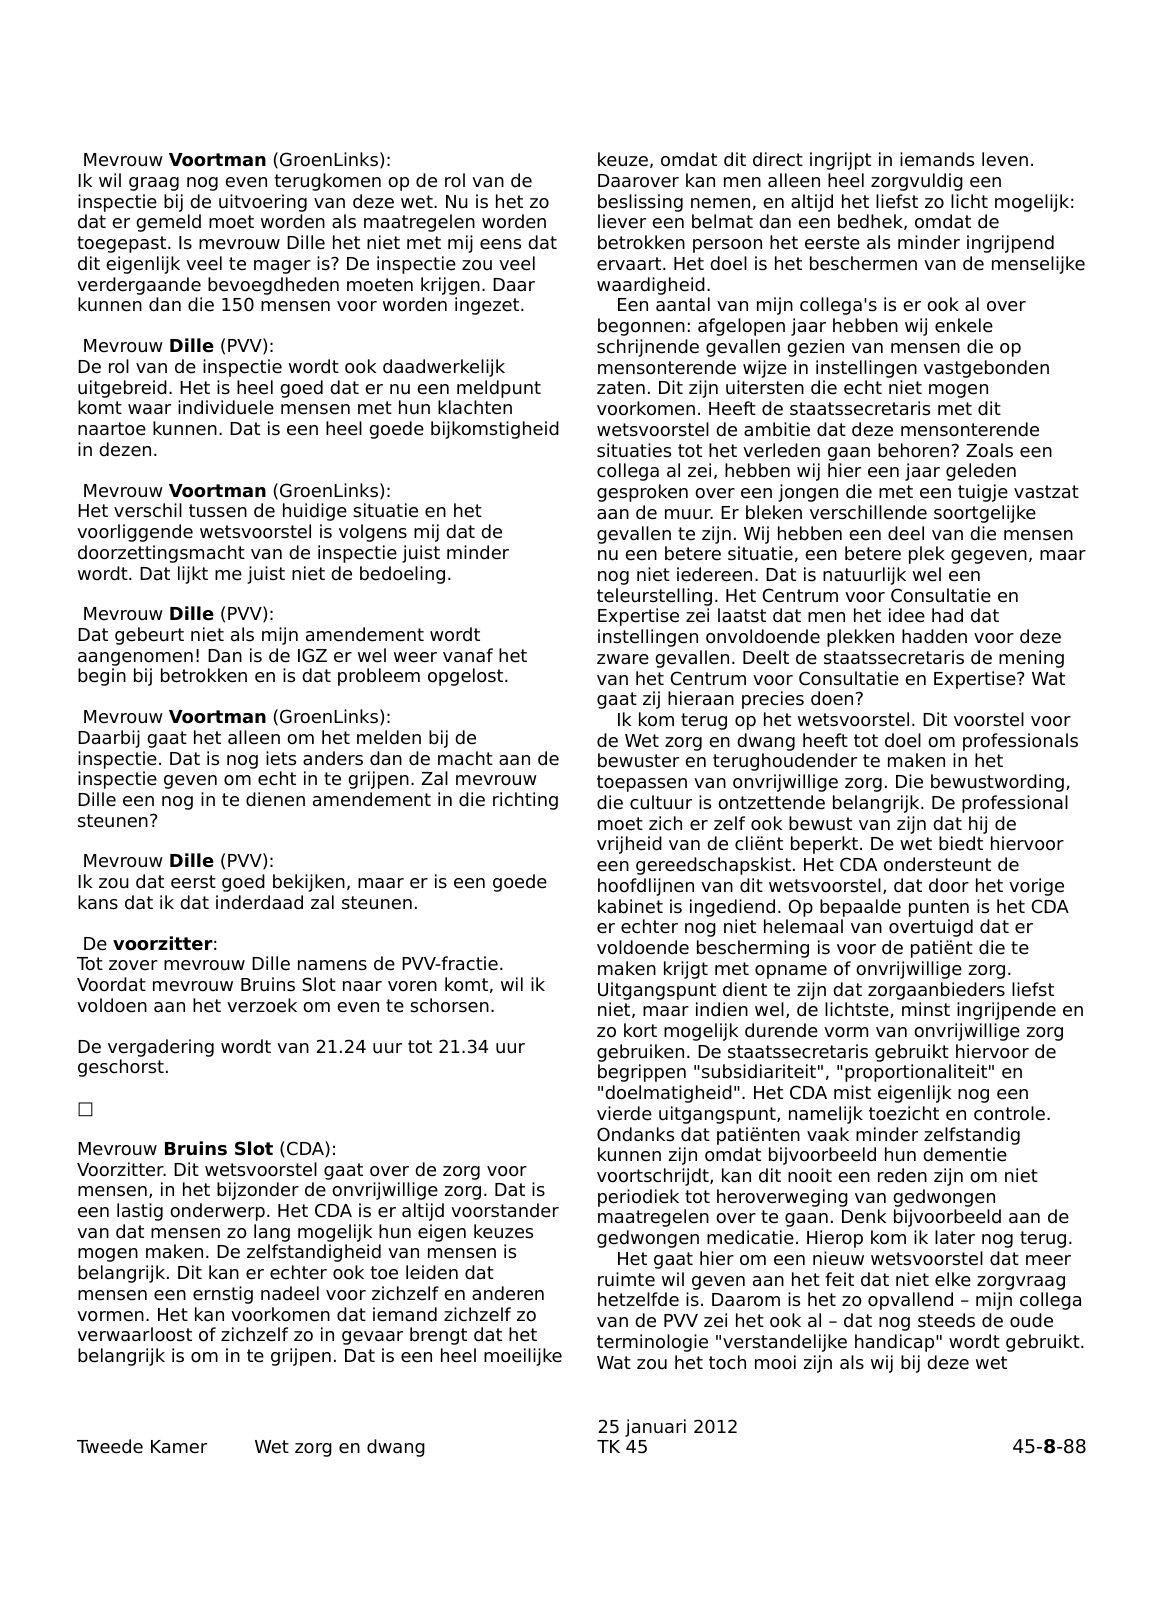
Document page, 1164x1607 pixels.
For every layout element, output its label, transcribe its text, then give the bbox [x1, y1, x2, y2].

text Ik wil graag nog even terugkomen op de rol van de inspectie bij de uitvoering van deze wet. Nu is het zo dat er gemeld moet worden als maatregelen worden toegepast. Is mevrouw Dille het niet met mij eens dat dit eigenlijk veel te mager is? De inspectie zou veel verdergaande bevoegdheden moeten krijgen. Daar kunnen dan die 150 mensen voor worden ingezet. [77, 171, 567, 316]
text Mevrouw Bruins Slot (CDA): [77, 1139, 567, 1159]
text Mevrouw Dille (PVV): [77, 851, 567, 872]
text Daarbij gaat het alleen om het melden bij de inspectie. Dat is nog iets anders dan de macht aan de inspectie geven om echt in te grijpen. Zal mevrouw Dille een nog in te dienen amendement in die richting steunen? [77, 728, 567, 831]
text Een aantal van mijn collega's is er ook al over begonnen: afgelopen jaar hebben wij enkele schrijnende gevallen gezien van mensen die op mensonterende wijze in instellingen vastgebonden zaten. Dit zijn uitersten die echt niet mogen voorkomen. Heeft de staatssecretaris met dit wetsvoorstel de ambitie dat deze mensonterende situaties tot het verleden gaan behoren? Zoals een collega al zei, hebben wij hier een jaar geleden gesproken over een jongen die met een tuigje vastzat aan de muur. Er bleken verschillende soortgelijke gevallen te zijn. Wij hebben een deel van die mensen nu een betere situatie, een betere plek gegeven, maar nog niet iedereen. Dat is natuurlijk wel een teleurstelling. Het Centrum voor Consultatie en Expertise zei laatst dat men het idee had dat instellingen onvoldoende plekken hadden voor deze zware gevallen. Deelt de staatssecretaris de mening van het Centrum voor Consultatie en Expertise? Wat gaat zij hieraan precies doen? [596, 295, 1087, 710]
text Mevrouw Dille (PVV): [77, 604, 567, 625]
text Ik kom terug op het wetsvoorstel. Dit voorstel voor de Wet zorg en dwang heeft tot doel om professionals bewuster en terughoudender te maken in het toepassen van onvrijwillige zorg. Die bewustwording, die cultuur is ontzettende belangrijk. De professional moet zich er zelf ook bewust van zijn dat hij de vrijheid van de cliënt beperkt. De wet biedt hiervoor een gereedschapskist. Het CDA ondersteunt de hoofdlijnen van dit wetsvoorstel, dat door het vorige kabinet is ingediend. Op bepaalde punten is het CDA er echter nog niet helemaal van overtuigd dat er voldoende bescherming is voor de patiënt die te maken krijgt met opname of onvrijwillige zorg. Uitgangspunt dient te zijn dat zorgaanbieders liefst niet, maar indien wel, de lichtste, minst ingrijpende en zo kort mogelijk durende vorm van onvrijwillige zorg gebruiken. De staatssecretaris gebruikt hiervoor de begrippen "subsidiariteit", "proportionaliteit" en "doelmatigheid". Het CDA mist eigenlijk nog een vierde uitgangspunt, namelijk toezicht en controle. Ondanks dat patiënten vaak minder zelfstandig kunnen zijn omdat bijvoorbeeld hun dementie voortschrijdt, kan dit nooit een reden zijn om niet periodiek tot heroverweging van gedwongen maatregelen over te gaan. Denk bijvoorbeeld aan de gedwongen medicatie. Hierop kom ik later nog terug. [596, 710, 1087, 1249]
text De voorzitter: [77, 933, 567, 954]
text Mevrouw Dille (PVV): [77, 336, 567, 357]
text □ [77, 1098, 567, 1119]
text Het gaat hier om een nieuw wetsvoorstel dat meer ruimte wil geven aan het feit dat niet elke zorgvraag hetzelfde is. Daarom is het zo opvallend – mijn collega van de PVV zei het ook al – dat nog steeds de oude terminologie "verstandelijke handicap" wordt gebruikt. Wat zou het toch mooi zijn als wij bij deze wet [596, 1249, 1087, 1373]
text Het verschil tussen de huidige situatie en het voorliggende wetsvoorstel is volgens mij dat de doorzettingsmacht van de inspectie juist minder wordt. Dat lijkt me juist niet de bedoeling. [77, 501, 567, 584]
text Mevrouw Voortman (GroenLinks): [77, 150, 567, 171]
text Voorzitter. Dit wetsvoorstel gaat over de zorg voor mensen, in het bijzonder de onvrijwillige zorg. Dat is een lastig onderwerp. Het CDA is er altijd voorstander van dat mensen zo lang mogelijk hun eigen keuzes mogen maken. De zelfstandigheid van mensen is belangrijk. Dit kan er echter ook toe leiden dat mensen een ernstig nadeel voor zichzelf en anderen vormen. Het kan voorkomen dat iemand zichzelf zo verwaarloost of zichzelf zo in gevaar brengt dat het belangrijk is om in te grijpen. Dat is een heel moeilijke [77, 1159, 567, 1367]
text Ik zou dat eerst goed bekijken, maar er is een goede kans dat ik dat inderdaad zal steunen. [77, 872, 567, 913]
text Mevrouw Voortman (GroenLinks): [77, 480, 567, 501]
text De vergadering wordt van 21.24 uur tot 21.34 uur geschorst. [77, 1036, 567, 1078]
text Mevrouw Voortman (GroenLinks): [77, 707, 567, 728]
text De rol van de inspectie wordt ook daadwerkelijk uitgebreid. Het is heel goed dat er nu een meldpunt komt waar individuele mensen met hun klachten naartoe kunnen. Dat is een heel goede bijkomstigheid in dezen. [77, 357, 567, 460]
text Dat gebeurt niet als mijn amendement wordt aangenomen! Dan is de IGZ er wel weer vanaf het begin bij betrokken en is dat probleem opgelost. [77, 625, 567, 687]
text keuze, omdat dit direct ingrijpt in iemands leven. Daarover kan men alleen heel zorgvuldig een beslissing nemen, en altijd het liefst zo licht mogelijk: liever een belmat dan een bedhek, omdat de betrokken persoon het eerste als minder ingrijpend ervaart. Het doel is het beschermen van de menselijke waardigheid. [596, 150, 1087, 295]
text Tot zover mevrouw Dille namens de PVV-fractie. Voordat mevrouw Bruins Slot naar voren komt, wil ik voldoen aan het verzoek om even te schorsen. [77, 954, 567, 1016]
